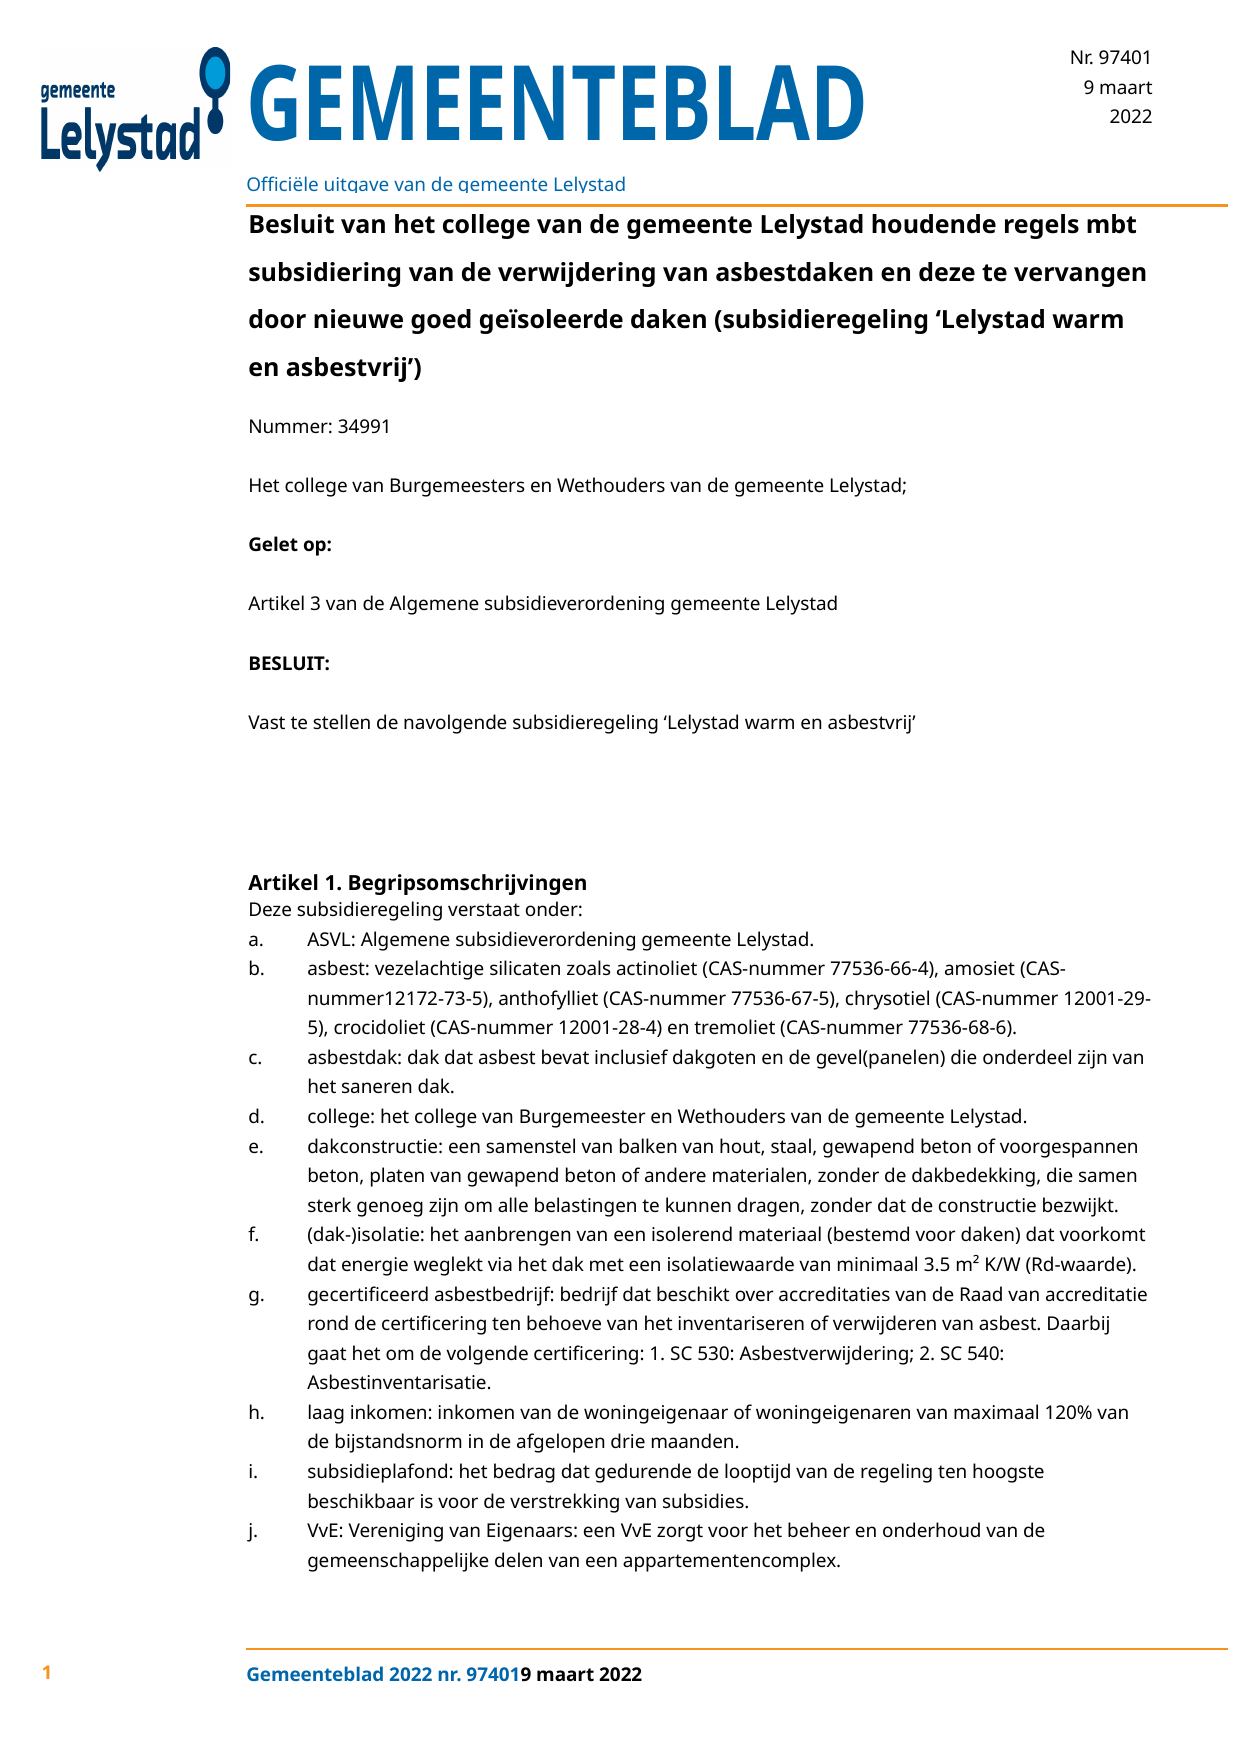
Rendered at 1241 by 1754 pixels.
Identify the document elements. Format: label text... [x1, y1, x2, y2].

list asbestdak: dak dat asbest bevat inclusief dakgoten en de gevel(panelen) die onderdeel zijn van het saneren dak. [248, 1044, 1152, 1099]
text Besluit van het college van de gemeente Lelystad houdende regels mbt subsidiering van de verwijdering van asbestdaken en deze te vervangen door nieuwe goed geïsoleerde daken (subsidieregeling ‘Lelystad warm en asbestvrij’) [248, 207, 1152, 384]
list dakconstructie: een samenstel van balken van hout, staal, gewapend beton of voorgespannen beton, platen van gewapend beton of andere materialen, zonder de dakbedekking, die samen sterk genoeg zijn om alle belastingen te kunnen dragen, zonder dat de constructie bezwijkt. [248, 1133, 1152, 1218]
list gecertificeerd asbestbedrijf: bedrijf dat beschikt over accreditaties van de Raad van accreditatie rond de certificering ten behoeve van het inventariseren of verwijderen van asbest. Daarbij gaat het om de volgende certificering: 1. SC 530: Asbestverwijdering; 2. SC 540: Asbestinventarisatie. [248, 1281, 1152, 1395]
list VvE: Vereniging van Eigenaars: een VvE zorgt voor het beheer en onderhoud van de gemeenschappelijke delen van een appartementencomplex. [248, 1517, 1152, 1573]
text Vast te stellen de navolgende subsidieregeling ‘Lelystad warm en asbestvrij’ [248, 709, 1152, 735]
list asbest: vezelachtige silicaten zoals actinoliet (CAS-nummer 77536-66-4), amosiet (CAS-nummer12172-73-5), anthofylliet (CAS-nummer 77536-67-5), chrysotiel (CAS-nummer 12001-29-5), crocidoliet (CAS-nummer 12001-28-4) en tremoliet (CAS-nummer 77536-68-6). [248, 955, 1152, 1040]
text Artikel 1. Begripsomschrijvingen [248, 868, 1152, 896]
picture [41, 47, 231, 172]
list ASVL: Algemene subsidieverordening gemeente Lelystad. [248, 926, 1152, 952]
text Nummer: 34991 [248, 413, 1152, 439]
list laag inkomen: inkomen van de woningeigenaar of woningeigenaren van maximaal 120% van de bijstandsnorm in de afgelopen drie maanden. [248, 1399, 1152, 1454]
text Het college van Burgemeesters en Wethouders van de gemeente Lelystad; [248, 472, 1152, 498]
text Artikel 3 van de Algemene subsidieverordening gemeente Lelystad [248, 591, 1152, 616]
text Gelet op: [248, 531, 1152, 557]
text BESLUIT: [248, 650, 1152, 676]
list college: het college van Burgemeester en Wethouders van de gemeente Lelystad. [248, 1103, 1152, 1129]
text Deze subsidieregeling verstaat onder: [248, 896, 1152, 922]
list subsidieplafond: het bedrag dat gedurende de looptijd van de regeling ten hoogste beschikbaar is voor de verstrekking van subsidies. [248, 1458, 1152, 1514]
list (dak-)isolatie: het aanbrengen van een isolerend materiaal (bestemd voor daken) dat voorkomt dat energie weglekt via het dak met een isolatiewaarde van minimaal 3.5 m² K/W (Rd-waarde). [248, 1222, 1152, 1277]
